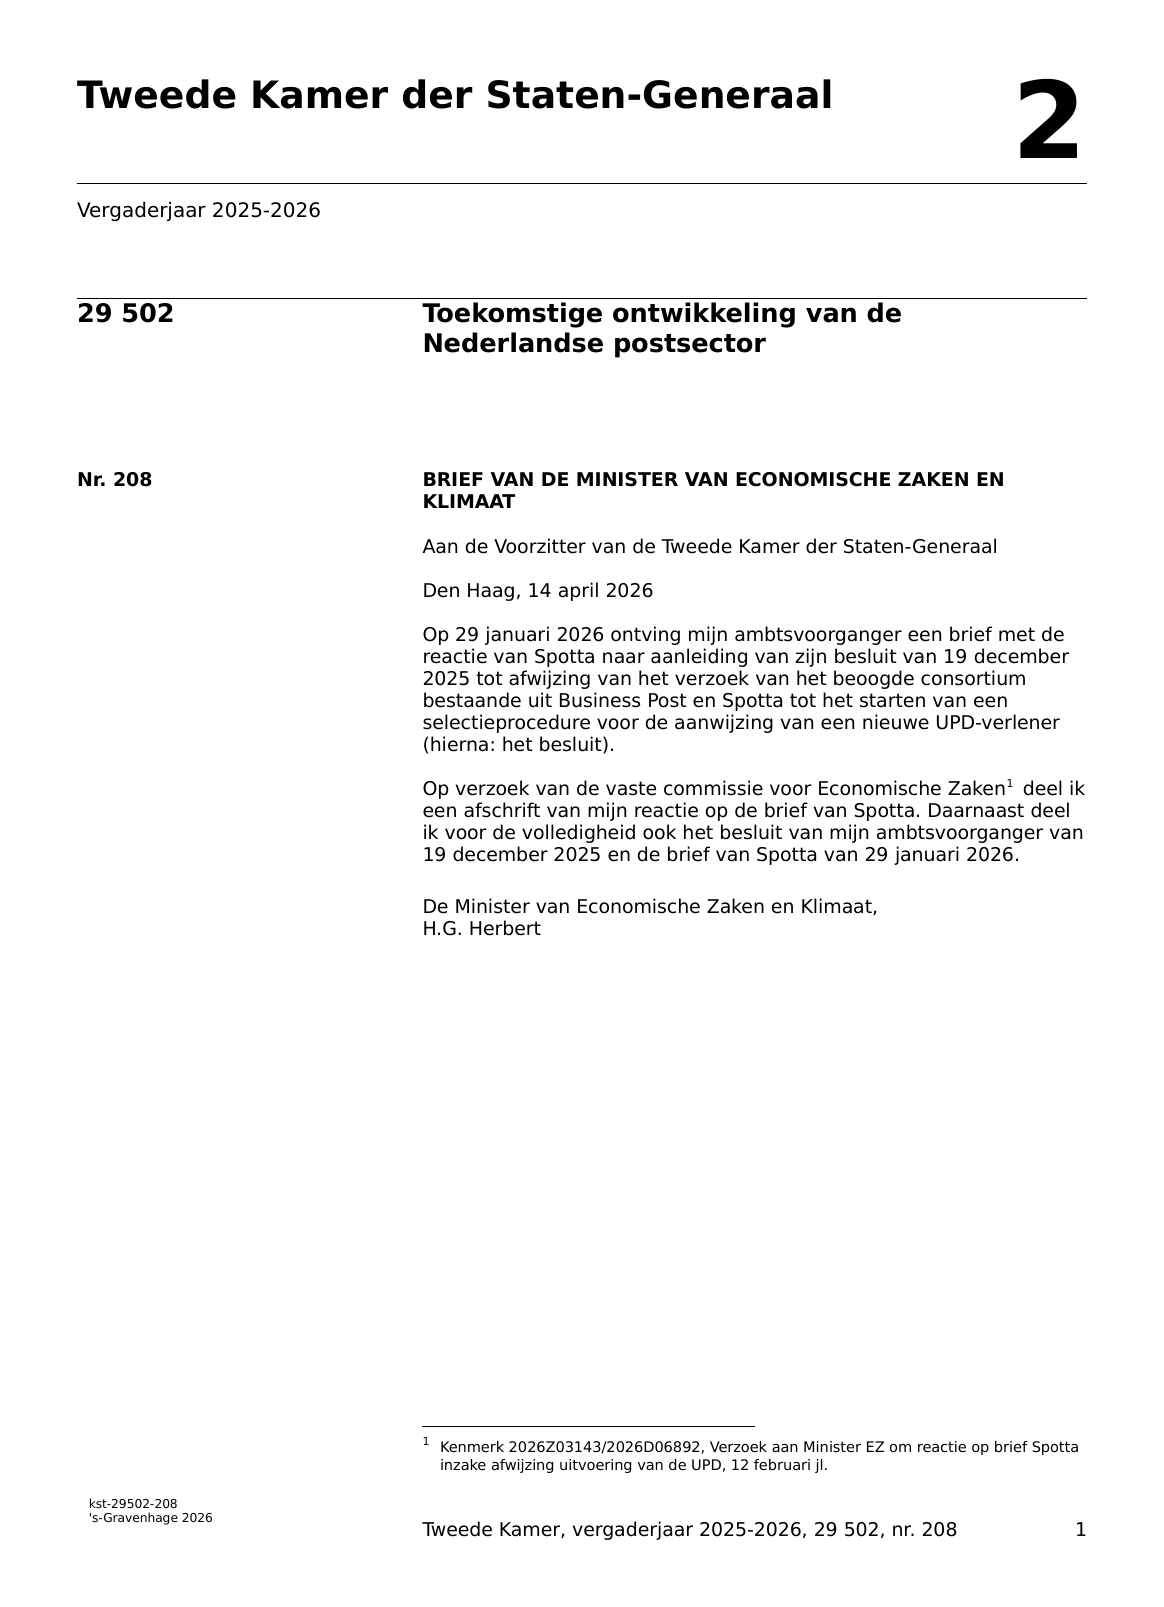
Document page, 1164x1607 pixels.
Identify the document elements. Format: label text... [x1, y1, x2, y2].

table_header Tweede Kamer der Staten-Generaal [77, 59, 886, 183]
table_cell Vergaderjaar 2025-2026 [77, 184, 1087, 298]
text kst-29502-208 [88, 1497, 323, 1511]
subtitle 29 502 Toekomstige ontwikkeling van de Nederlandse postsector [77, 299, 1087, 358]
text Op 29 januari 2026 ontving mijn ambtsvoorganger een brief met de reactie van Spotta naar aanleiding van zijn besluit van 19 december 2025 tot afwijzing van het verzoek van het beoogde consortium bestaande uit Business Post en Spotta tot het starten van een selectieprocedure voor de aanwijzing van een nieuwe UPD-verlener (hierna: het besluit). [422, 624, 1087, 756]
text Den Haag, 14 april 2026 [422, 580, 1087, 602]
text Op verzoek van de vaste commissie voor Economische Zaken deel ik een afschrift van mijn reactie op de brief van Spotta. Daarnaast deel ik voor de volledigheid ook het besluit van mijn ambtsvoorganger van 19 december 2025 en de brief van Spotta van 29 januari 2026. [422, 778, 1087, 866]
text 's-Gravenhage 2026 [88, 1511, 323, 1525]
text Aan de Voorzitter van de Tweede Kamer der Staten-Generaal [422, 536, 1087, 557]
subtitle Nr. 208 BRIEF VAN DE MINISTER VAN ECONOMISCHE ZAKEN EN KLIMAAT [77, 469, 1087, 513]
table_header 2 [886, 59, 1087, 183]
text Kenmerk 2026Z03143/2026D06892, Verzoek aan Minister EZ om reactie op brief Spotta inzake afwijzing uitvoering van de UPD, 12 februari jl. [422, 1435, 1087, 1474]
text De Minister van Economische Zaken en Klimaat, H.G. Herbert [422, 896, 1087, 940]
